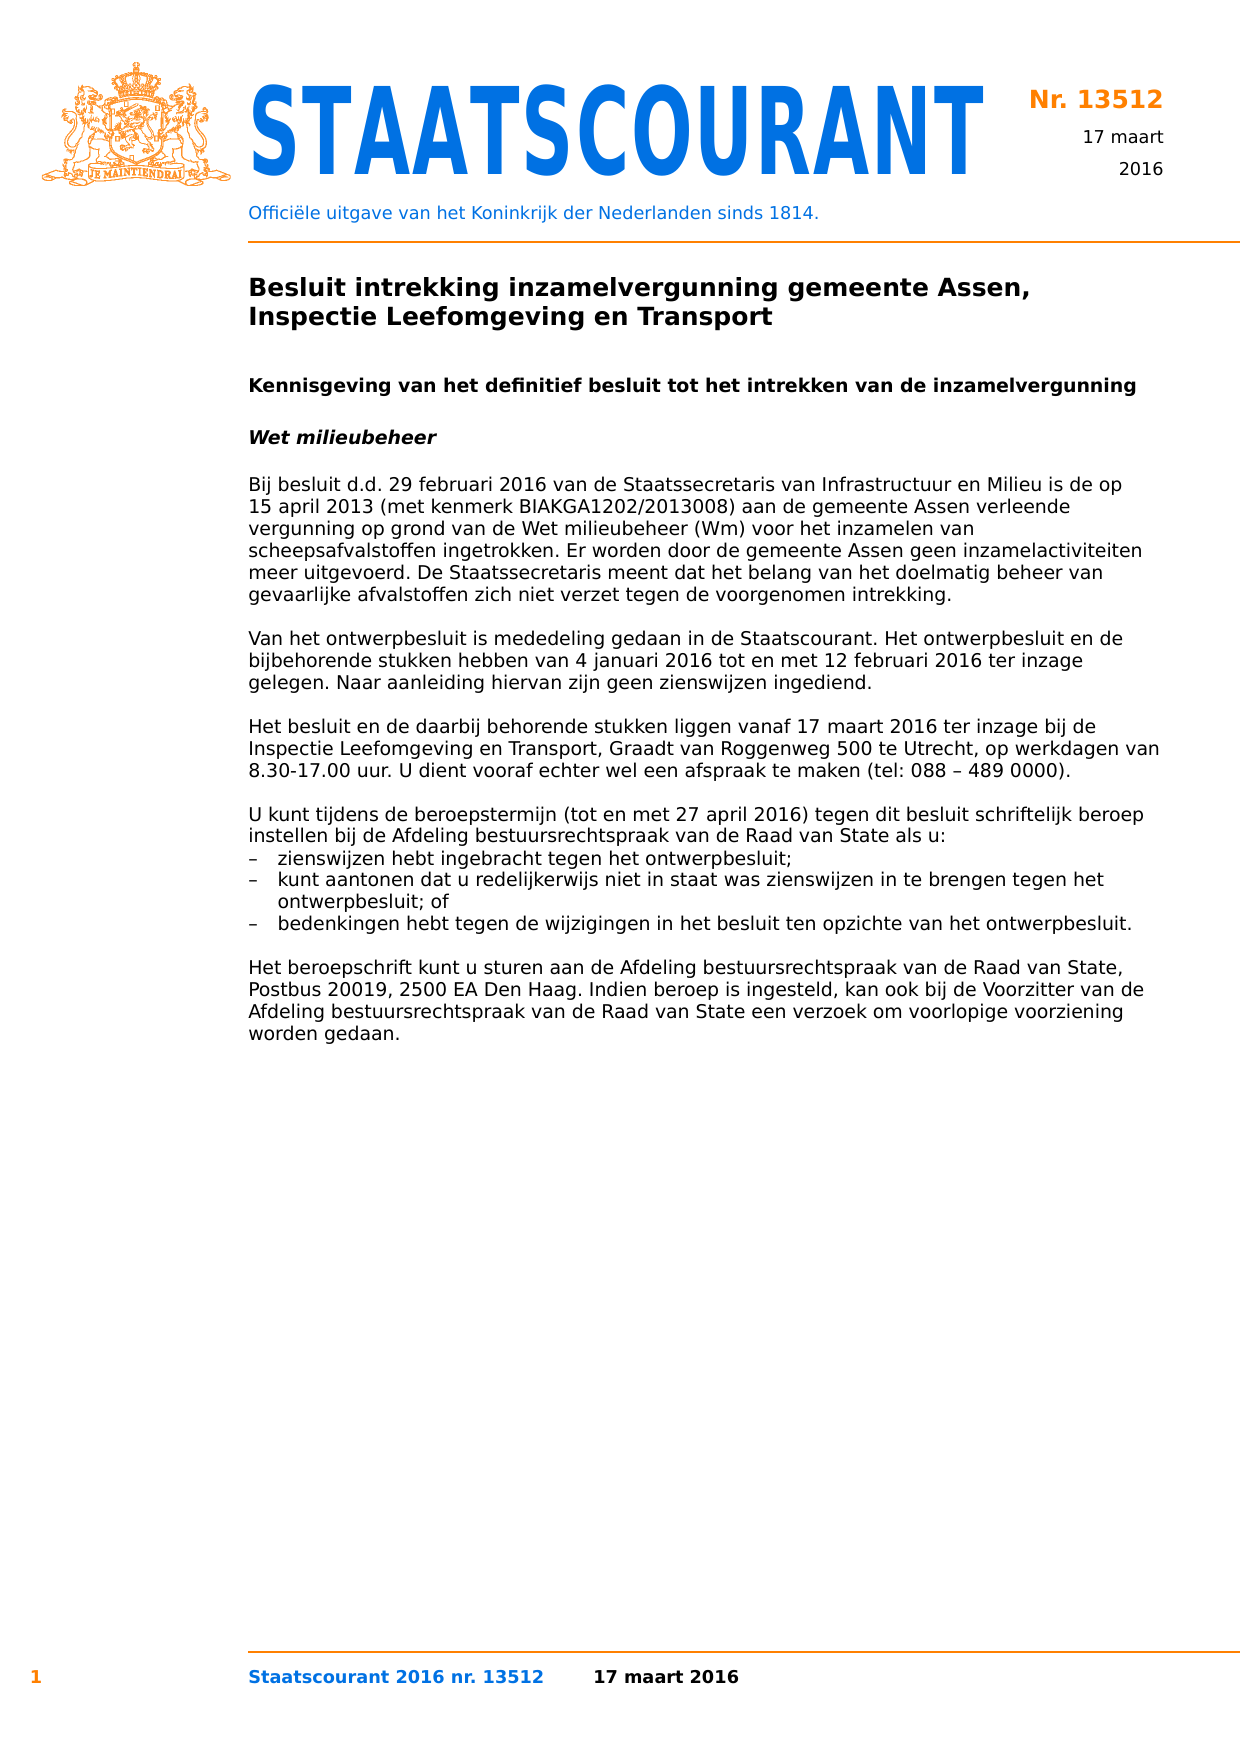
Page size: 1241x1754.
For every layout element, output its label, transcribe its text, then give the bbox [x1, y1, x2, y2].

table_cell Officiële uitgave van het Koninkrijk der Nederlanden sinds 1814. [248, 203, 1240, 241]
table_header Nr. 13512 [998, 62, 1240, 121]
text – kunt aantonen dat u redelijkerwijs niet in staat was zienswijzen in te brengen tegen het ontwerpbesluit; of [248, 869, 1163, 913]
text Bij besluit d.d. 29 februari 2016 van de Staatssecretaris van Infrastructuur en Milieu is de op 15 april 2013 (met kenmerk BIAKGA1202/2013008) aan de gemeente Assen verleende vergunning op grond van de Wet milieubeheer (Wm) voor het inzamelen van scheepsafvalstoffen ingetrokken. Er worden door de gemeente Assen geen inzamelactiviteiten meer uitgevoerd. De Staatssecretaris meent dat het belang van het doelmatig beheer van gevaarlijke afvalstoffen zich niet verzet tegen de voorgenomen intrekking. [248, 474, 1163, 606]
picture [41, 62, 231, 186]
subtitle Wet milieubeheer [248, 427, 1163, 449]
text Van het ontwerpbesluit is mededeling gedaan in de Staatscourant. Het ontwerpbesluit en de bijbehorende stukken hebben van 4 januari 2016 tot en met 12 februari 2016 ter inzage gelegen. Naar aanleiding hiervan zijn geen zienswijzen ingediend. [248, 628, 1163, 694]
subtitle Besluit intrekking inzamelvergunning gemeente Assen, Inspectie Leefomgeving en Transport [248, 273, 1163, 331]
table_header [25, 62, 248, 241]
text Het besluit en de daarbij behorende stukken liggen vanaf 17 maart 2016 ter inzage bij de Inspectie Leefomgeving en Transport, Graadt van Roggenweg 500 te Utrecht, op werkdagen van 8.30-17.00 uur. U dient vooraf echter wel een afspraak te maken (tel: 088 – 489 0000). [248, 716, 1163, 782]
text U kunt tijdens de beroepstermijn (tot en met 27 april 2016) tegen dit besluit schriftelijk beroep instellen bij de Afdeling bestuursrechtspraak van de Raad van State als u: [248, 803, 1163, 847]
table_header STAATSCOURANT [248, 62, 998, 203]
table_cell 2016 [998, 153, 1240, 203]
text – zienswijzen hebt ingebracht tegen het ontwerpbesluit; [248, 847, 1163, 869]
subtitle Kennisgeving van het definitief besluit tot het intrekken van de inzamelvergunning [248, 375, 1163, 397]
table_cell 17 maart [998, 121, 1240, 153]
text – bedenkingen hebt tegen de wijzigingen in het besluit ten opzichte van het ontwerpbesluit. [248, 913, 1163, 935]
text Het beroepschrift kunt u sturen aan de Afdeling bestuursrechtspraak van de Raad van State, Postbus 20019, 2500 EA Den Haag. Indien beroep is ingesteld, kan ook bij de Voorzitter van de Afdeling bestuursrechtspraak van de Raad van State een verzoek om voorlopige voorziening worden gedaan. [248, 957, 1163, 1045]
